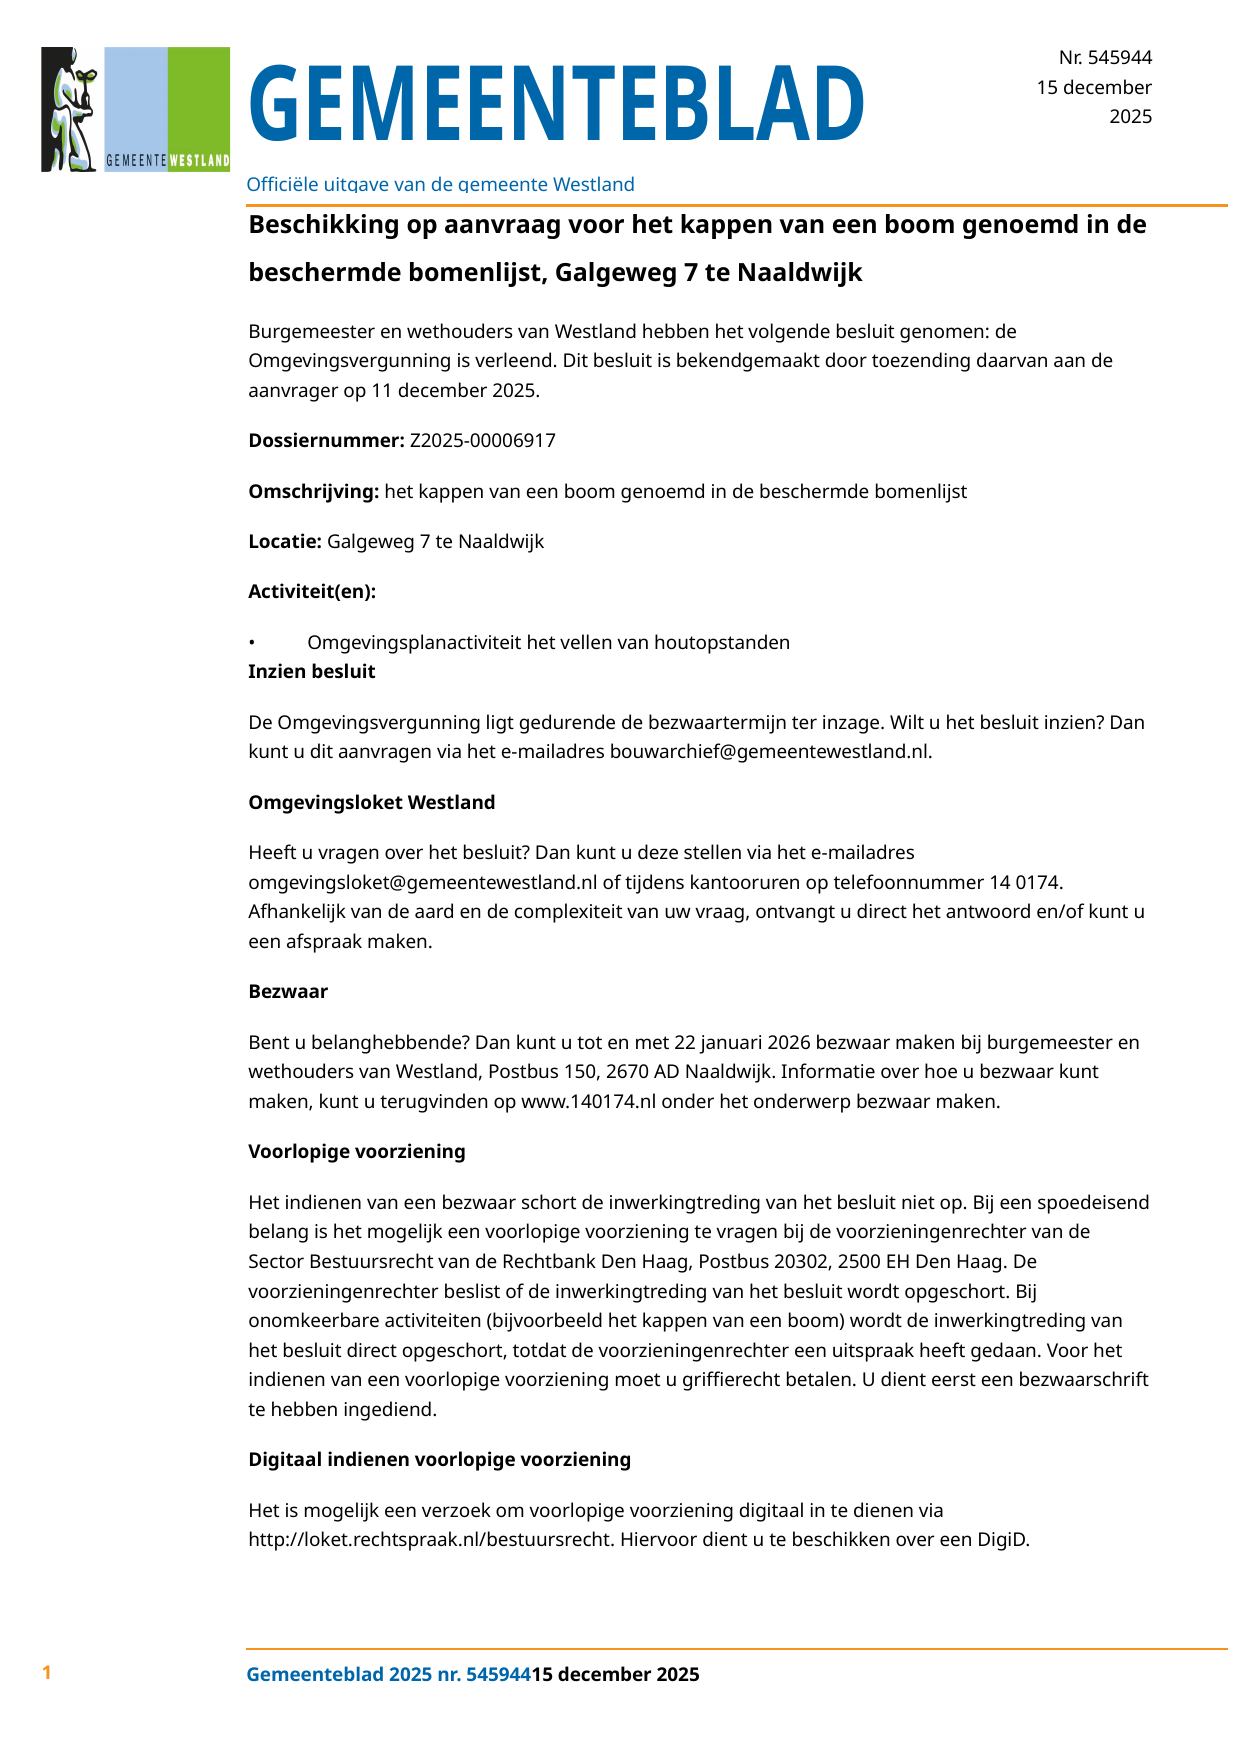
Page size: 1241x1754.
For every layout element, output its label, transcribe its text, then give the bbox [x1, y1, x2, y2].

text Omschrijving: het kappen van een boom genoemd in de beschermde bomenlijst [248, 478, 1152, 504]
text Omgevingsloket Westland [248, 789, 1152, 815]
text Activiteit(en): [248, 579, 1152, 604]
text Heeft u vragen over het besluit? Dan kunt u deze stellen via het e-mailadres omgevingsloket@gemeentewestland.nl of tijdens kantooruren op telefoonnummer 14 0174. Afhankelijk van de aard en de complexiteit van uw vraag, ontvangt u direct het antwoord en/of kunt u een afspraak maken. [248, 839, 1152, 954]
list Omgevingsplanactiviteit het vellen van houtopstanden [248, 629, 1152, 655]
text Bent u belanghebbende? Dan kunt u tot en met 22 januari 2026 bezwaar maken bij burgemeester en wethouders van Westland, Postbus 150, 2670 AD Naaldwijk. Informatie over hoe u bezwaar kunt maken, kunt u terugvinden op www.140174.nl onder het onderwerp bezwaar maken. [248, 1029, 1152, 1114]
text Burgemeester en wethouders van Westland hebben het volgende besluit genomen: de Omgevingsvergunning is verleend. Dit besluit is bekendgemaakt door toezending daarvan aan de aanvrager op 11 december 2025. [248, 318, 1152, 403]
text Beschikking op aanvraag voor het kappen van een boom genoemd in de beschermde bomenlijst, Galgeweg 7 te Naaldwijk [248, 207, 1152, 288]
text De Omgevingsvergunning ligt gedurende de bezwaartermijn ter inzage. Wilt u het besluit inzien? Dan kunt u dit aanvragen via het e-mailadres bouwarchief@gemeentewestland.nl. [248, 709, 1152, 764]
text Bezwaar [248, 979, 1152, 1004]
picture [41, 47, 231, 172]
text Het is mogelijk een verzoek om voorlopige voorziening digitaal in te dienen via http://loket.rechtspraak.nl/bestuursrecht. Hiervoor dient u te beschikken over een DigiD. [248, 1497, 1152, 1552]
text Digitaal indienen voorlopige voorziening [248, 1447, 1152, 1472]
text Locatie: Galgeweg 7 te Naaldwijk [248, 528, 1152, 554]
text Het indienen van een bezwaar schort de inwerkingtreding van het besluit niet op. Bij een spoedeisend belang is het mogelijk een voorlopige voorziening te vragen bij de voorzieningenrechter van de Sector Bestuursrecht van de Rechtbank Den Haag, Postbus 20302, 2500 EH Den Haag. De voorzieningenrechter beslist of de inwerkingtreding van het besluit wordt opgeschort. Bij onomkeerbare activiteiten (bijvoorbeeld het kappen van een boom) wordt de inwerkingtreding van het besluit direct opgeschort, totdat de voorzieningenrechter een uitspraak heeft gedaan. Voor het indienen van een voorlopige voorziening moet u griffierecht betalen. U dient eerst een bezwaarschrift te hebben ingediend. [248, 1189, 1152, 1422]
text Inzien besluit [248, 659, 1152, 684]
text Dossiernummer: Z2025-00006917 [248, 427, 1152, 453]
text Voorlopige voorziening [248, 1139, 1152, 1164]
